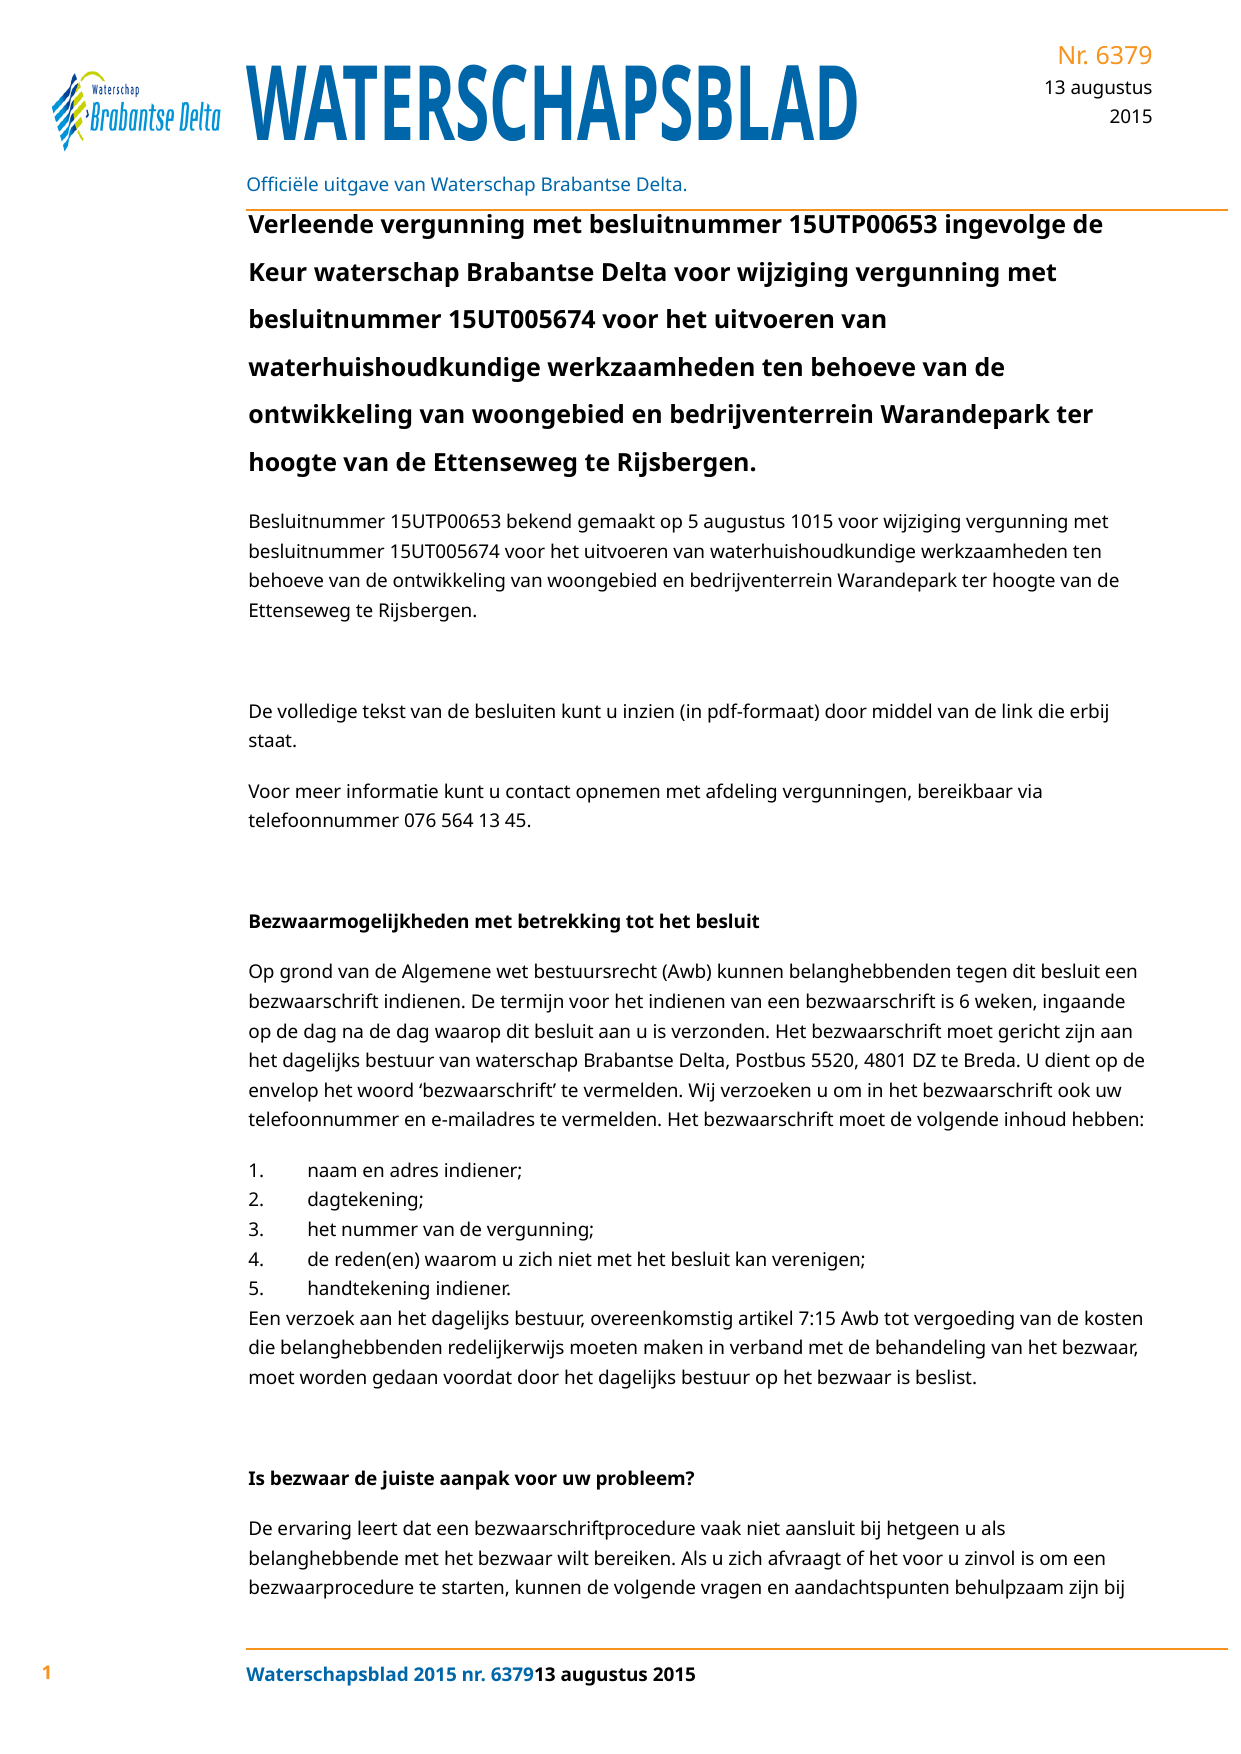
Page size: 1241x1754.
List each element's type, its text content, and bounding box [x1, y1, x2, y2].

picture [41, 47, 231, 172]
text De volledige tekst van de besluiten kunt u inzien (in pdf-formaat) door middel van de link die erbij staat. [248, 698, 1152, 753]
text Voor meer informatie kunt u contact opnemen met afdeling vergunningen, bereikbaar via telefoonnummer 076 564 13 45. [248, 778, 1152, 833]
list naam en adres indiener; [248, 1157, 1152, 1183]
list dagtekening; [248, 1187, 1152, 1212]
text Bezwaarmogelijkheden met betrekking tot het besluit [248, 908, 1152, 934]
list de reden(en) waarom u zich niet met het besluit kan verenigen; [248, 1246, 1152, 1272]
text De ervaring leert dat een bezwaarschriftprocedure vaak niet aansluit bij hetgeen u als belanghebbende met het bezwaar wilt bereiken. Als u zich afvraagt of het voor u zinvol is om een bezwaarprocedure te starten, kunnen de volgende vragen en aandachtspunten behulpzaam zijn bij [248, 1515, 1152, 1600]
list het nummer van de vergunning; [248, 1216, 1152, 1242]
text Besluitnummer 15UTP00653 bekend gemaakt op 5 augustus 1015 voor wijziging vergunning met besluitnummer 15UT005674 voor het uitvoeren van waterhuishoudkundige werkzaamheden ten behoeve van de ontwikkeling van woongebied en bedrijventerrein Warandepark ter hoogte van de Ettenseweg te Rijsbergen. [248, 508, 1152, 623]
text Op grond van de Algemene wet bestuursrecht (Awb) kunnen belanghebbenden tegen dit besluit een bezwaarschrift indienen. De termijn voor het indienen van een bezwaarschrift is 6 weken, ingaande op de dag na de dag waarop dit besluit aan u is verzonden. Het bezwaarschrift moet gericht zijn aan het dagelijks bestuur van waterschap Brabantse Delta, Postbus 5520, 4801 DZ te Breda. U dient op de envelop het woord ‘bezwaarschrift’ te vermelden. Wij verzoeken u om in het bezwaarschrift ook uw telefoonnummer en e‑mailadres te vermelden. Het bezwaarschrift moet de volgende inhoud hebben: [248, 959, 1152, 1132]
text Een verzoek aan het dagelijks bestuur, overeenkomstig artikel 7:15 Awb tot vergoeding van de kosten die belanghebbenden redelijkerwijs moeten maken in verband met de behandeling van het bezwaar, moet worden gedaan voordat door het dagelijks bestuur op het bezwaar is beslist. [248, 1305, 1152, 1390]
text Verleende vergunning met besluitnummer 15UTP00653 ingevolge de Keur waterschap Brabantse Delta voor wijziging vergunning met besluitnummer 15UT005674 voor het uitvoeren van waterhuishoudkundige werkzaamheden ten behoeve van de ontwikkeling van woongebied en bedrijventerrein Warandepark ter hoogte van de Ettenseweg te Rijsbergen. [248, 211, 1152, 479]
list handtekening indiener. [248, 1275, 1152, 1301]
text Is bezwaar de juiste aanpak voor uw probleem? [248, 1465, 1152, 1491]
